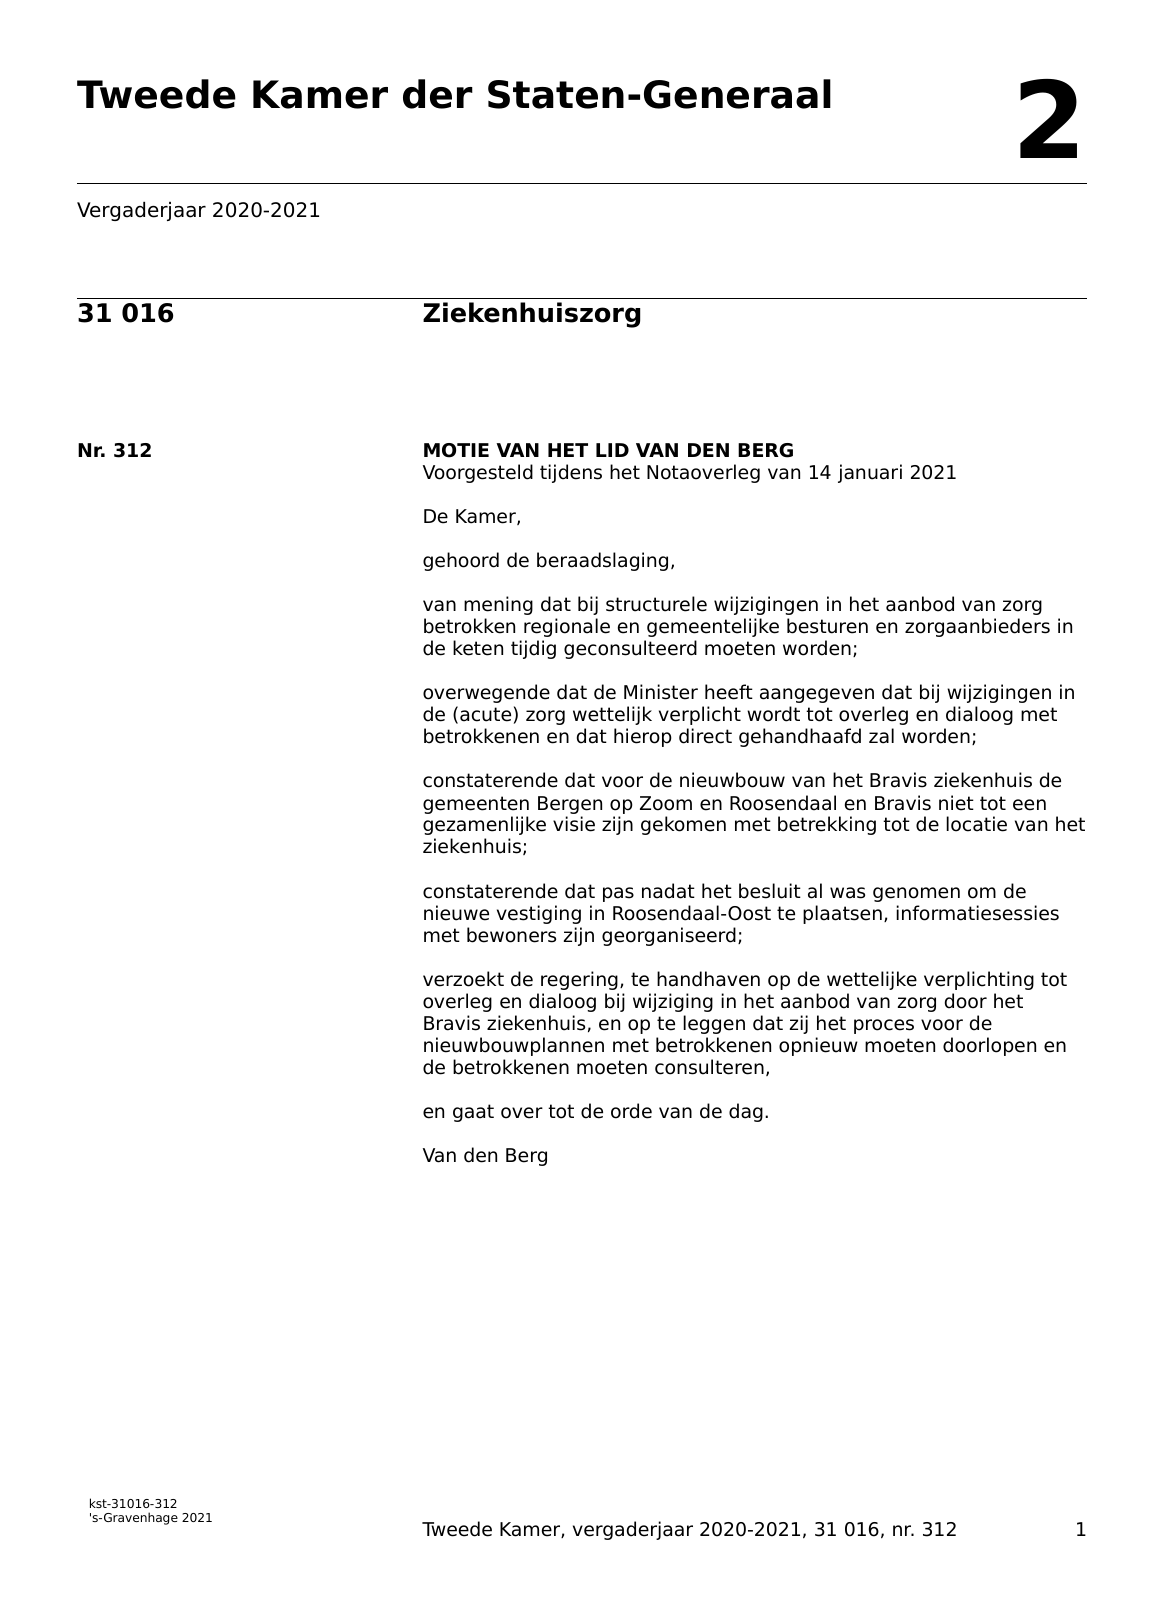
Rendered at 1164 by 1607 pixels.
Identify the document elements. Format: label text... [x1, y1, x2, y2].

text van mening dat bij structurele wijzigingen in het aanbod van zorg betrokken regionale en gemeentelijke besturen en zorgaanbieders in de keten tijdig geconsulteerd moeten worden; [422, 594, 1087, 660]
text constaterende dat pas nadat het besluit al was genomen om de nieuwe vestiging in Roosendaal-Oost te plaatsen, informatiesessies met bewoners zijn georganiseerd; [422, 881, 1087, 946]
text Van den Berg [422, 1145, 1087, 1167]
text verzoekt de regering, te handhaven op de wettelijke verplichting tot overleg en dialoog bij wijziging in het aanbod van zorg door het Bravis ziekenhuis, en op te leggen dat zij het proces voor de nieuwbouwplannen met betrokkenen opnieuw moeten doorlopen en de betrokkenen moeten consulteren, [422, 969, 1087, 1078]
text Voorgesteld tijdens het Notaoverleg van 14 januari 2021 [422, 462, 1087, 484]
table_header Tweede Kamer der Staten-Generaal [77, 59, 886, 183]
text en gaat over tot de orde van de dag. [422, 1101, 1087, 1123]
text gehoord de beraadslaging, [422, 550, 1087, 572]
text overwegende dat de Minister heeft aangegeven dat bij wijzigingen in de (acute) zorg wettelijk verplicht wordt tot overleg en dialoog met betrokkenen en dat hierop direct gehandhaafd zal worden; [422, 682, 1087, 748]
text De Kamer, [422, 506, 1087, 528]
text constaterende dat voor de nieuwbouw van het Bravis ziekenhuis de gemeenten Bergen op Zoom en Roosendaal en Bravis niet tot een gezamenlijke visie zijn gekomen met betrekking tot de locatie van het ziekenhuis; [422, 770, 1087, 858]
subtitle 31 016 Ziekenhuiszorg [77, 299, 1087, 329]
table_header 2 [886, 59, 1087, 183]
text kst-31016-312 [88, 1497, 323, 1511]
subtitle Nr. 312 MOTIE VAN HET LID VAN DEN BERG [77, 440, 1087, 462]
table_cell Vergaderjaar 2020-2021 [77, 184, 1087, 298]
text 's-Gravenhage 2021 [88, 1511, 323, 1525]
